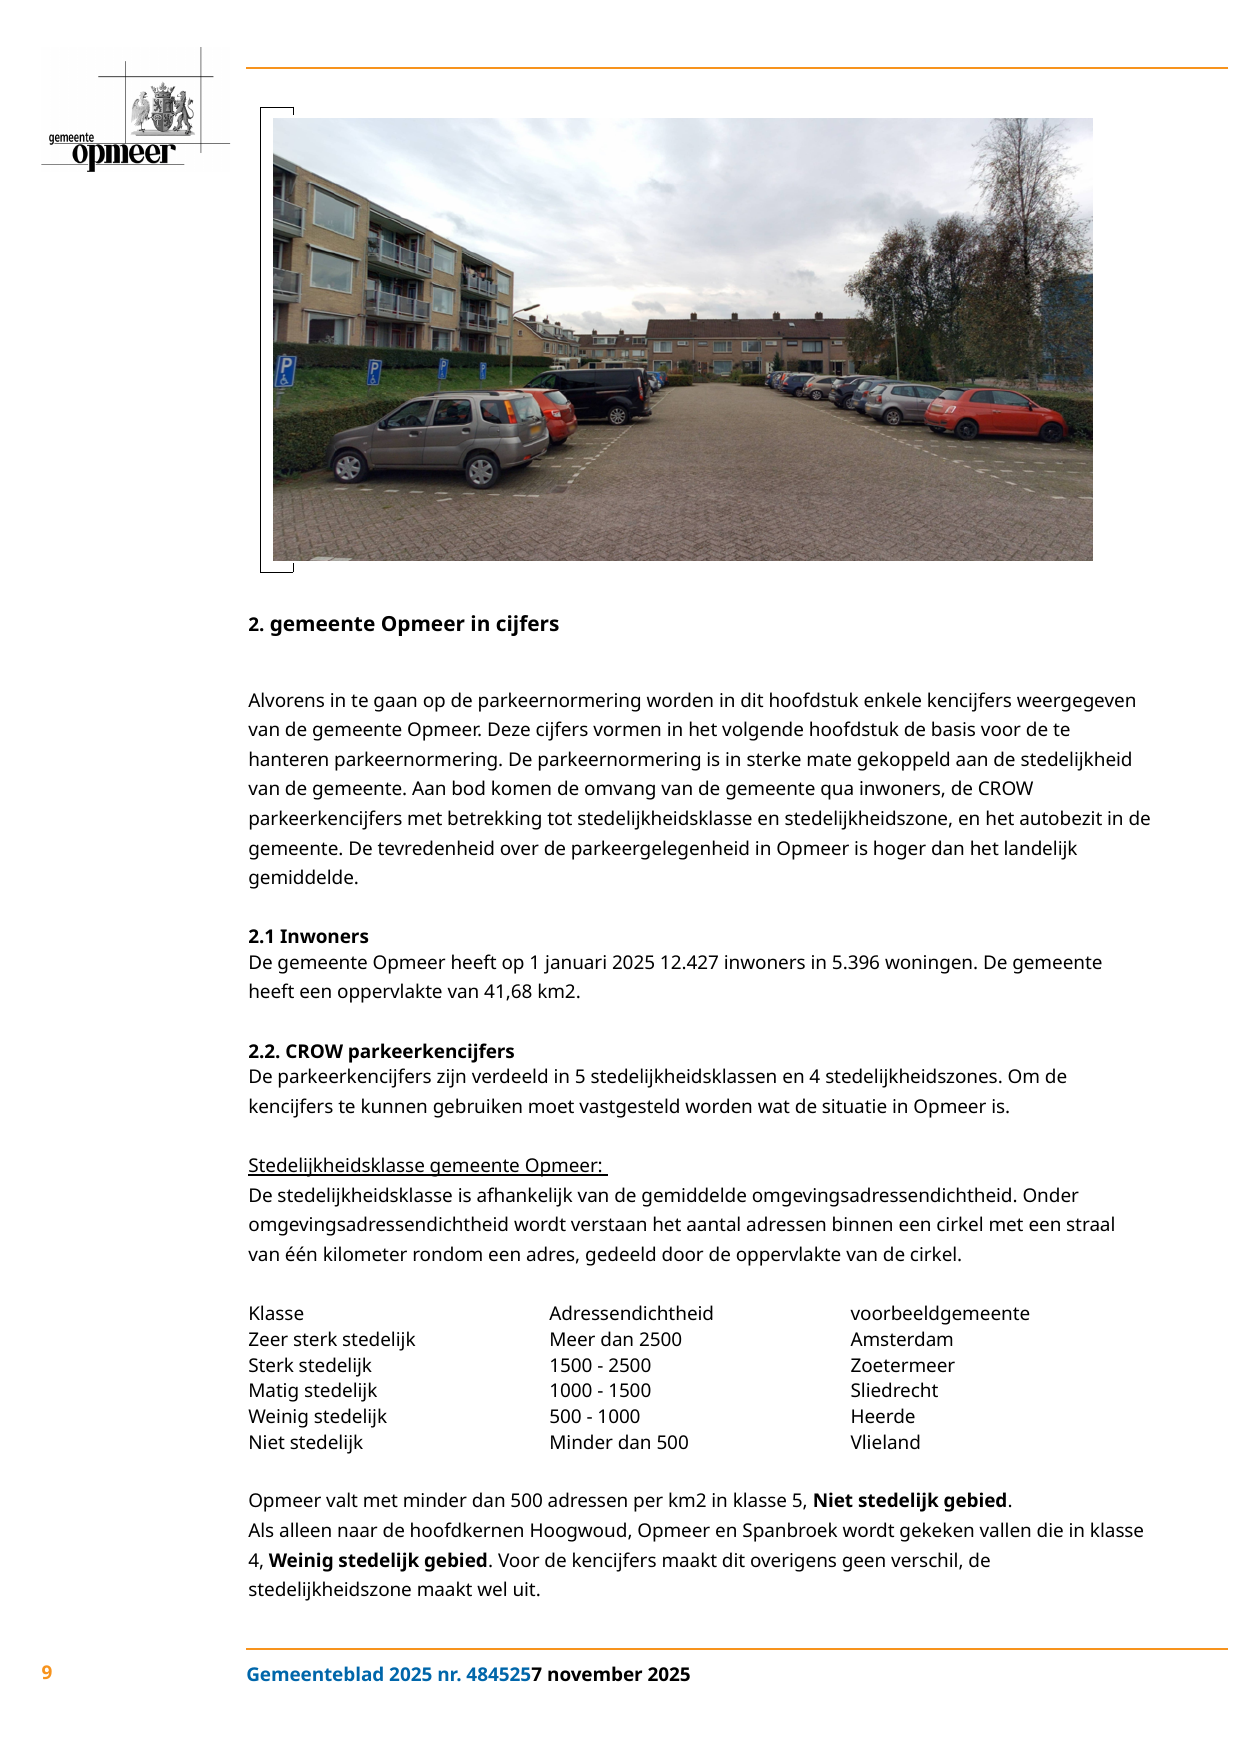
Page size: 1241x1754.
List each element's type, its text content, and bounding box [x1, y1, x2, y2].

text Opmeer valt met minder dan 500 adressen per km2 in klasse 5, Niet stedelijk gebied. [248, 1488, 1152, 1513]
text 2.2. CROW parkeerkencijfers [248, 1038, 1152, 1064]
text 2. gemeente Opmeer in cijfers [248, 609, 1152, 637]
text De gemeente Opmeer heeft op 1 januari 2025 12.427 inwoners in 5.396 woningen. De gemeente heeft een oppervlakte van 41,68 km2. [248, 949, 1152, 1004]
text De stedelijkheidsklasse is afhankelijk van de gemiddelde omgevingsadressendichtheid. Onder omgevingsadressendichtheid wordt verstaan het aantal adressen binnen een cirkel met een straal van één kilometer rondom een adres, gedeeld door de oppervlakte van de cirkel. [248, 1182, 1152, 1267]
table_cell Niet stedelijk [248, 1429, 549, 1455]
table_cell 1000 - 1500 [549, 1378, 850, 1403]
text 2.1 Inwoners [248, 923, 1152, 949]
table_header voorbeeldgemeente [850, 1300, 1152, 1326]
table_header Klasse [248, 1300, 549, 1326]
table_cell Zoetermeer [850, 1352, 1152, 1378]
table_cell Amsterdam [850, 1326, 1152, 1352]
table_cell Sliedrecht [850, 1378, 1152, 1403]
table_cell Meer dan 2500 [549, 1326, 850, 1352]
table_cell 1500 - 2500 [549, 1352, 850, 1378]
text De parkeerkencijfers zijn verdeeld in 5 stedelijkheidsklassen en 4 stedelijkheidszones. Om de kencijfers te kunnen gebruiken moet vastgesteld worden wat de situatie in Opmeer is. [248, 1064, 1152, 1119]
table_cell Sterk stedelijk [248, 1352, 549, 1378]
table_cell Heerde [850, 1403, 1152, 1429]
picture [41, 47, 231, 172]
table_header Adressendichtheid [549, 1300, 850, 1326]
text Alvorens in te gaan op de parkeernormering worden in dit hoofdstuk enkele kencijfers weergegeven van de gemeente Opmeer. Deze cijfers vormen in het volgende hoofdstuk de basis voor de te hanteren parkeernormering. De parkeernormering is in sterke mate gekoppeld aan de stedelijkheid van de gemeente. Aan bod komen de omvang van de gemeente qua inwoners, de CROW parkeerkencijfers met betrekking tot stedelijkheidsklasse en stedelijkheidszone, en het autobezit in de gemeente. De tevredenheid over de parkeergelegenheid in Opmeer is hoger dan het landelijk gemiddelde. [248, 687, 1152, 890]
table_cell Zeer sterk stedelijk [248, 1326, 549, 1352]
text Stedelijkheidsklasse gemeente Opmeer: [248, 1152, 1152, 1178]
table_cell 500 - 1000 [549, 1403, 850, 1429]
table_cell Matig stedelijk [248, 1378, 549, 1403]
table_cell Minder dan 500 [549, 1429, 850, 1455]
text Als alleen naar de hoofdkernen Hoogwoud, Opmeer en Spanbroek wordt gekeken vallen die in klasse 4, Weinig stedelijk gebied. Voor de kencijfers maakt dit overigens geen verschil, de stedelijkheidszone maakt wel uit. [248, 1517, 1152, 1602]
table_cell Vlieland [850, 1429, 1152, 1455]
table_cell Weinig stedelijk [248, 1403, 549, 1429]
picture [268, 115, 1096, 563]
